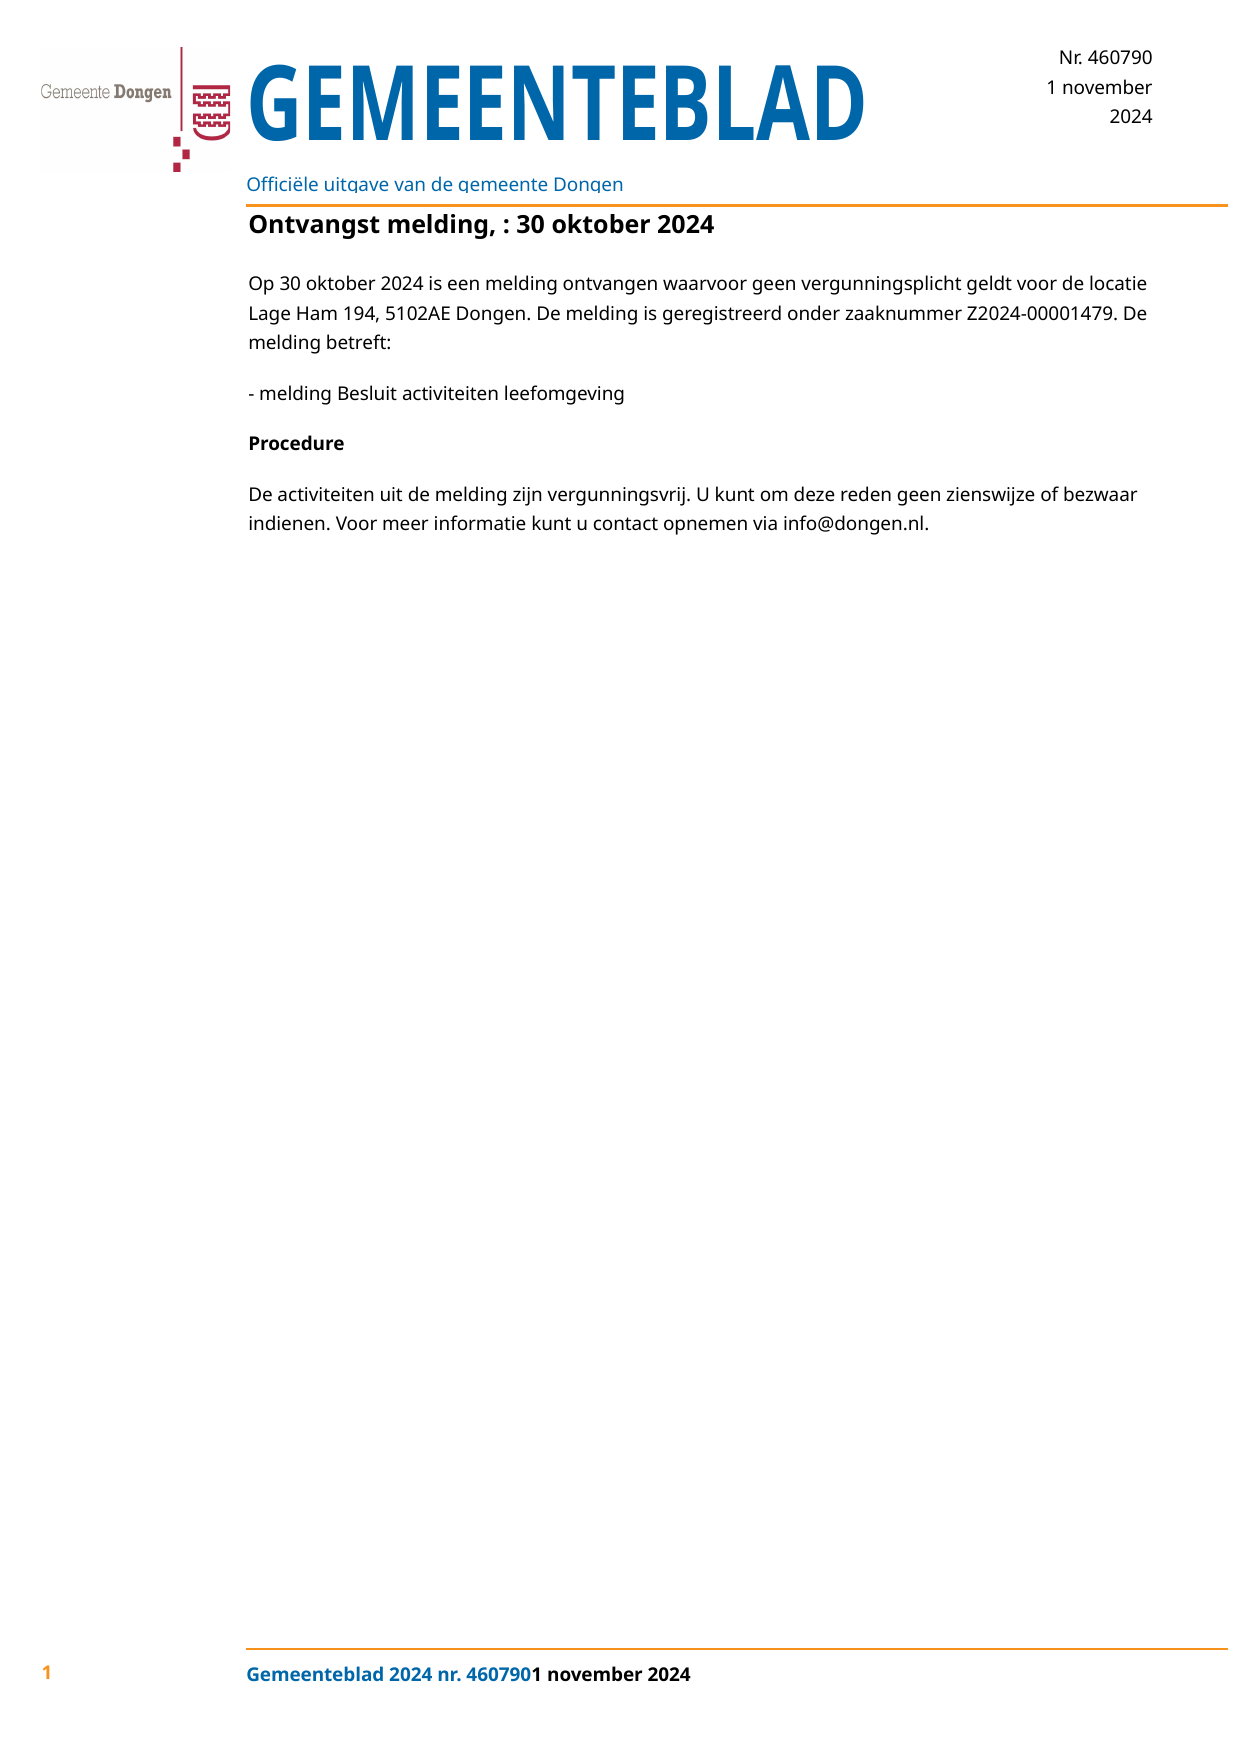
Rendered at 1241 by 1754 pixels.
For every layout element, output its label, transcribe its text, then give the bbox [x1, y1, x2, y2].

text De activiteiten uit de melding zijn vergunningsvrij. U kunt om deze reden geen zienswijze of bezwaar indienen. Voor meer informatie kunt u contact opnemen via info@dongen.nl. [248, 481, 1152, 536]
text Procedure [248, 430, 1152, 456]
picture [41, 47, 231, 172]
text Op 30 oktober 2024 is een melding ontvangen waarvoor geen vergunningsplicht geldt voor de locatie Lage Ham 194, 5102AE Dongen. De melding is geregistreerd onder zaaknummer Z2024-00001479. De melding betreft: [248, 270, 1152, 355]
text - melding Besluit activiteiten leefomgeving [248, 380, 1152, 406]
text Ontvangst melding, : 30 oktober 2024 [248, 207, 1152, 241]
